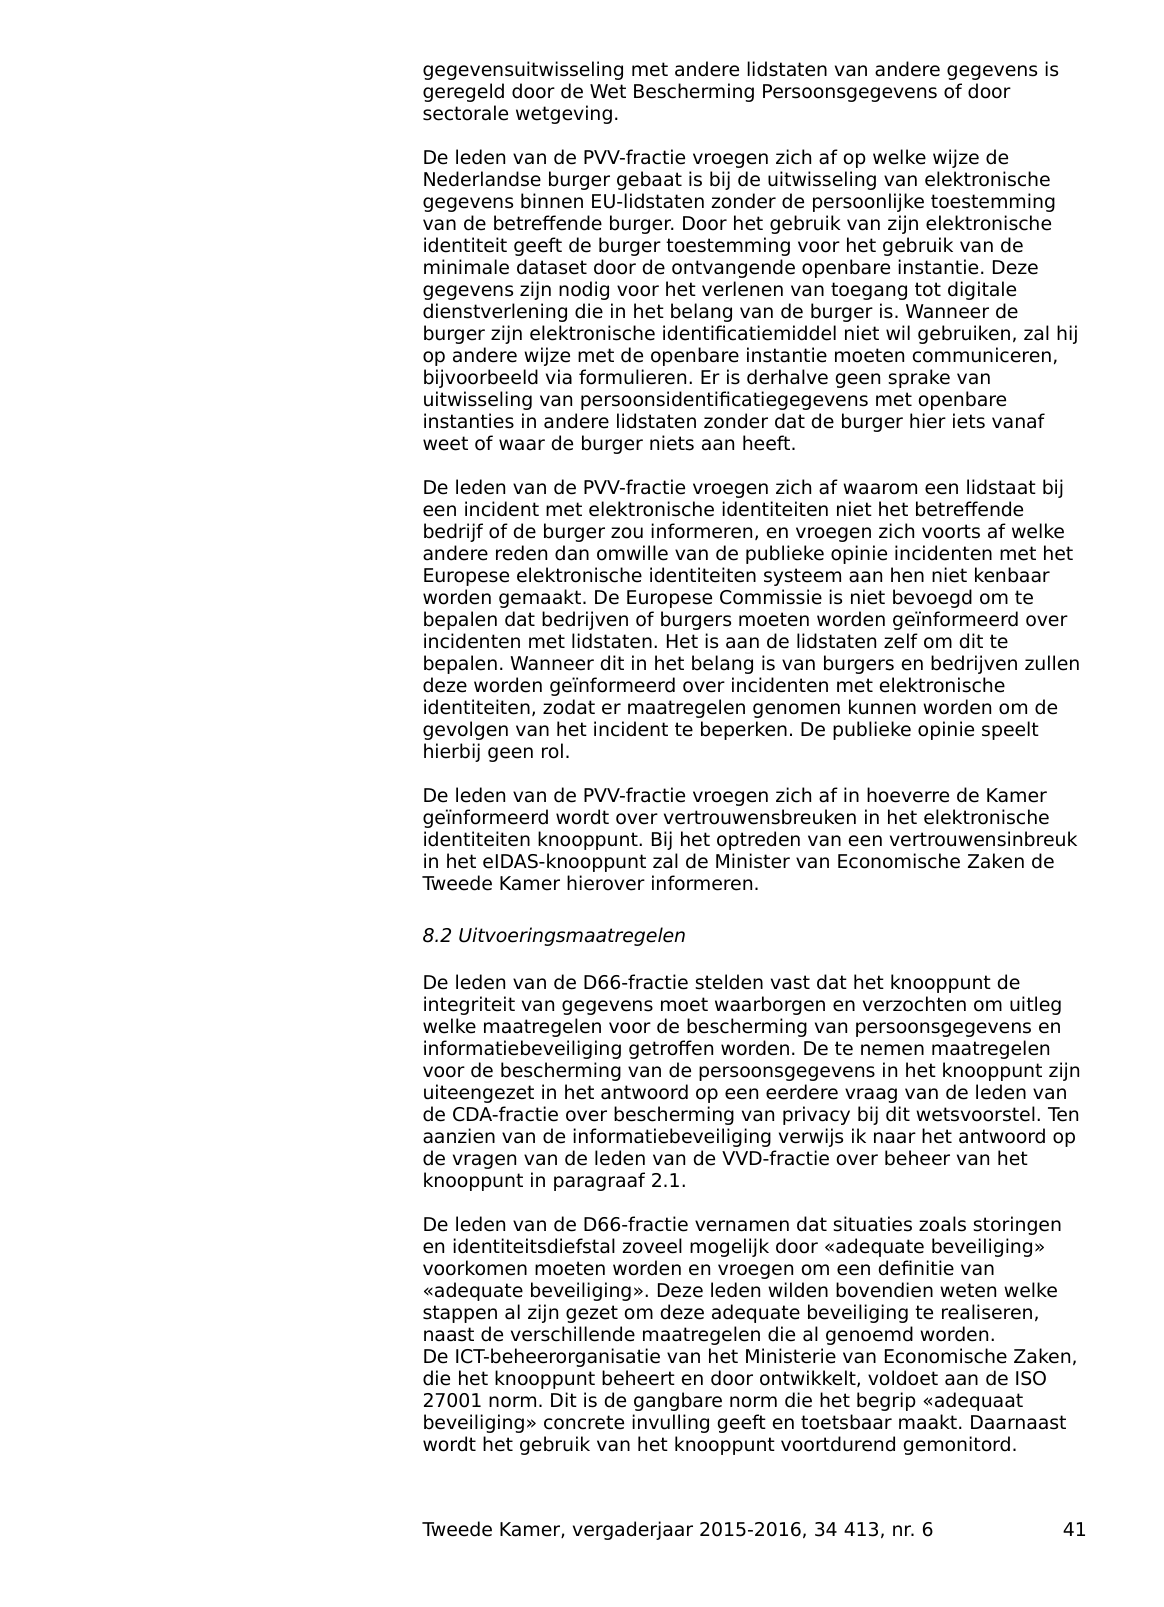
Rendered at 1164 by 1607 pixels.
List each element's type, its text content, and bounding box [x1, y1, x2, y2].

text De leden van de PVV-fractie vroegen zich af in hoeverre de Kamer geïnformeerd wordt over vertrouwensbreuken in het elektronische identiteiten knooppunt. Bij het optreden van een vertrouwensinbreuk in het eIDAS-knooppunt zal de Minister van Economische Zaken de Tweede Kamer hierover informeren. [422, 785, 1087, 895]
text De leden van de PVV-fractie vroegen zich af op welke wijze de Nederlandse burger gebaat is bij de uitwisseling van elektronische gegevens binnen EU-lidstaten zonder de persoonlijke toestemming van de betreffende burger. Door het gebruik van zijn elektronische identiteit geeft de burger toestemming voor het gebruik van de minimale dataset door de ontvangende openbare instantie. Deze gegevens zijn nodig voor het verlenen van toegang tot digitale dienstverlening die in het belang van de burger is. Wanneer de burger zijn elektronische identificatiemiddel niet wil gebruiken, zal hij op andere wijze met de openbare instantie moeten communiceren, bijvoorbeeld via formulieren. Er is derhalve geen sprake van uitwisseling van persoonsidentificatiegegevens met openbare instanties in andere lidstaten zonder dat de burger hier iets vanaf weet of waar de burger niets aan heeft. [422, 147, 1087, 455]
text De leden van de D66-fractie vernamen dat situaties zoals storingen en identiteitsdiefstal zoveel mogelijk door «adequate beveiliging» voorkomen moeten worden en vroegen om een definitie van «adequate beveiliging». Deze leden wilden bovendien weten welke stappen al zijn gezet om deze adequate beveiliging te realiseren, naast de verschillende maatregelen die al genoemd worden. [422, 1214, 1087, 1346]
text De leden van de PVV-fractie vroegen zich af waarom een lidstaat bij een incident met elektronische identiteiten niet het betreffende bedrijf of de burger zou informeren, en vroegen zich voorts af welke andere reden dan omwille van de publieke opinie incidenten met het Europese elektronische identiteiten systeem aan hen niet kenbaar worden gemaakt. De Europese Commissie is niet bevoegd om te bepalen dat bedrijven of burgers moeten worden geïnformeerd over incidenten met lidstaten. Het is aan de lidstaten zelf om dit te bepalen. Wanneer dit in het belang is van burgers en bedrijven zullen deze worden geïnformeerd over incidenten met elektronische identiteiten, zodat er maatregelen genomen kunnen worden om de gevolgen van het incident te beperken. De publieke opinie speelt hierbij geen rol. [422, 477, 1087, 763]
subtitle 8.2 Uitvoeringsmaatregelen [422, 925, 1087, 947]
text gegevensuitwisseling met andere lidstaten van andere gegevens is geregeld door de Wet Bescherming Persoonsgegevens of door sectorale wetgeving. [422, 59, 1087, 125]
text De ICT-beheerorganisatie van het Ministerie van Economische Zaken, die het knooppunt beheert en door ontwikkelt, voldoet aan de ISO 27001 norm. Dit is de gangbare norm die het begrip «adequaat beveiliging» concrete invulling geeft en toetsbaar maakt. Daarnaast wordt het gebruik van het knooppunt voortdurend gemonitord. [422, 1346, 1087, 1456]
text De leden van de D66-fractie stelden vast dat het knooppunt de integriteit van gegevens moet waarborgen en verzochten om uitleg welke maatregelen voor de bescherming van persoonsgegevens en informatiebeveiliging getroffen worden. De te nemen maatregelen voor de bescherming van de persoonsgegevens in het knooppunt zijn uiteengezet in het antwoord op een eerdere vraag van de leden van de CDA-fractie over bescherming van privacy bij dit wetsvoorstel. Ten aanzien van de informatiebeveiliging verwijs ik naar het antwoord op de vragen van de leden van de VVD-fractie over beheer van het knooppunt in paragraaf 2.1. [422, 972, 1087, 1192]
